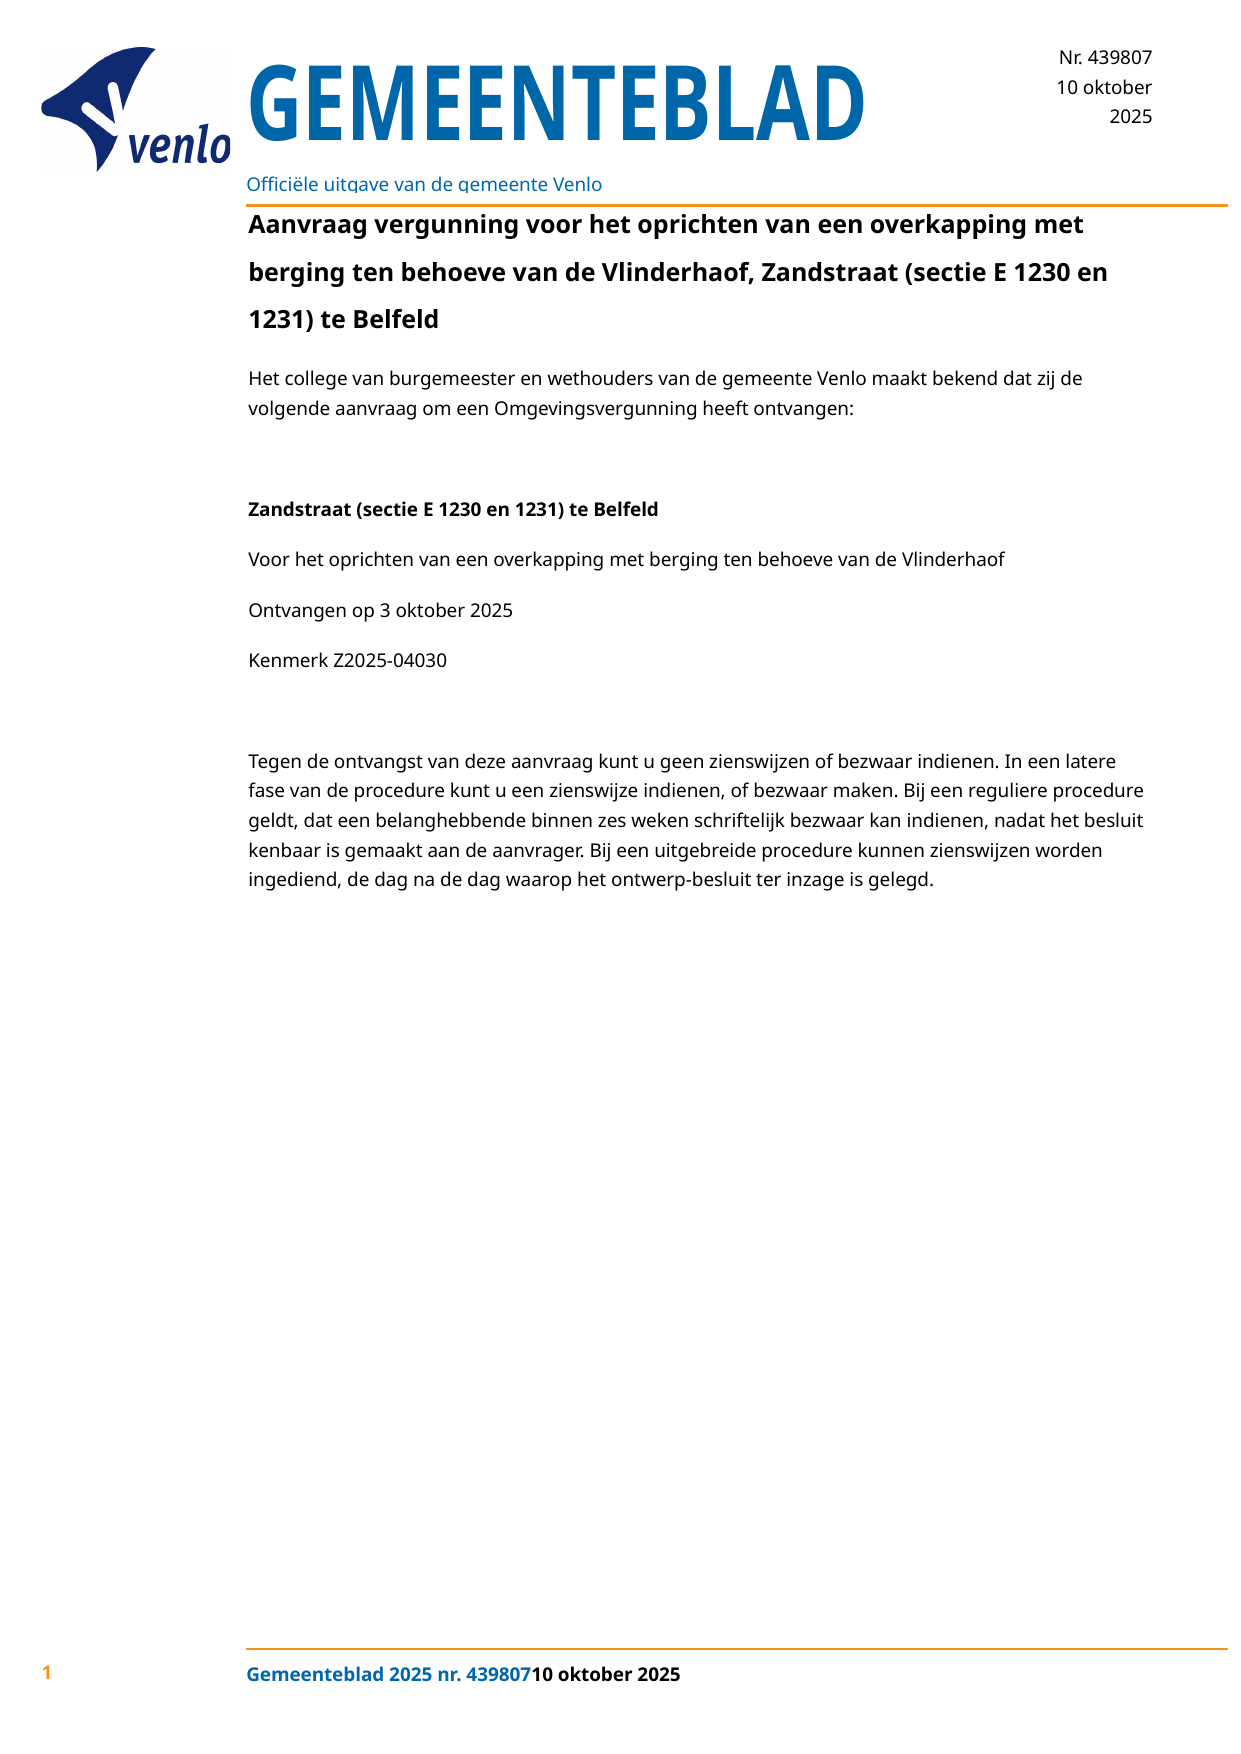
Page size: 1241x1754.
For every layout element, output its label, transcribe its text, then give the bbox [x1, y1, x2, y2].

text Het college van burgemeester en wethouders van de gemeente Venlo maakt bekend dat zij de volgende aanvraag om een Omgevingsvergunning heeft ontvangen: [248, 366, 1152, 421]
text Tegen de ontvangst van deze aanvraag kunt u geen zienswijzen of bezwaar indienen. In een latere fase van de procedure kunt u een zienswijze indienen, of bezwaar maken. Bij een reguliere procedure geldt, dat een belanghebbende binnen zes weken schriftelijk bezwaar kan indienen, nadat het besluit kenbaar is gemaakt aan de aanvrager. Bij een uitgebreide procedure kunnen zienswijzen worden ingediend, de dag na de dag waarop het ontwerp-besluit ter inzage is gelegd. [248, 748, 1152, 892]
text Aanvraag vergunning voor het oprichten van een overkapping met berging ten behoeve van de Vlinderhaof, Zandstraat (sectie E 1230 en 1231) te Belfeld [248, 207, 1152, 336]
text Zandstraat (sectie E 1230 en 1231) te Belfeld [248, 496, 1152, 522]
text Kenmerk Z2025-04030 [248, 647, 1152, 673]
text Voor het oprichten van een overkapping met berging ten behoeve van de Vlinderhaof [248, 546, 1152, 572]
picture [41, 47, 231, 172]
text Ontvangen op 3 oktober 2025 [248, 597, 1152, 622]
